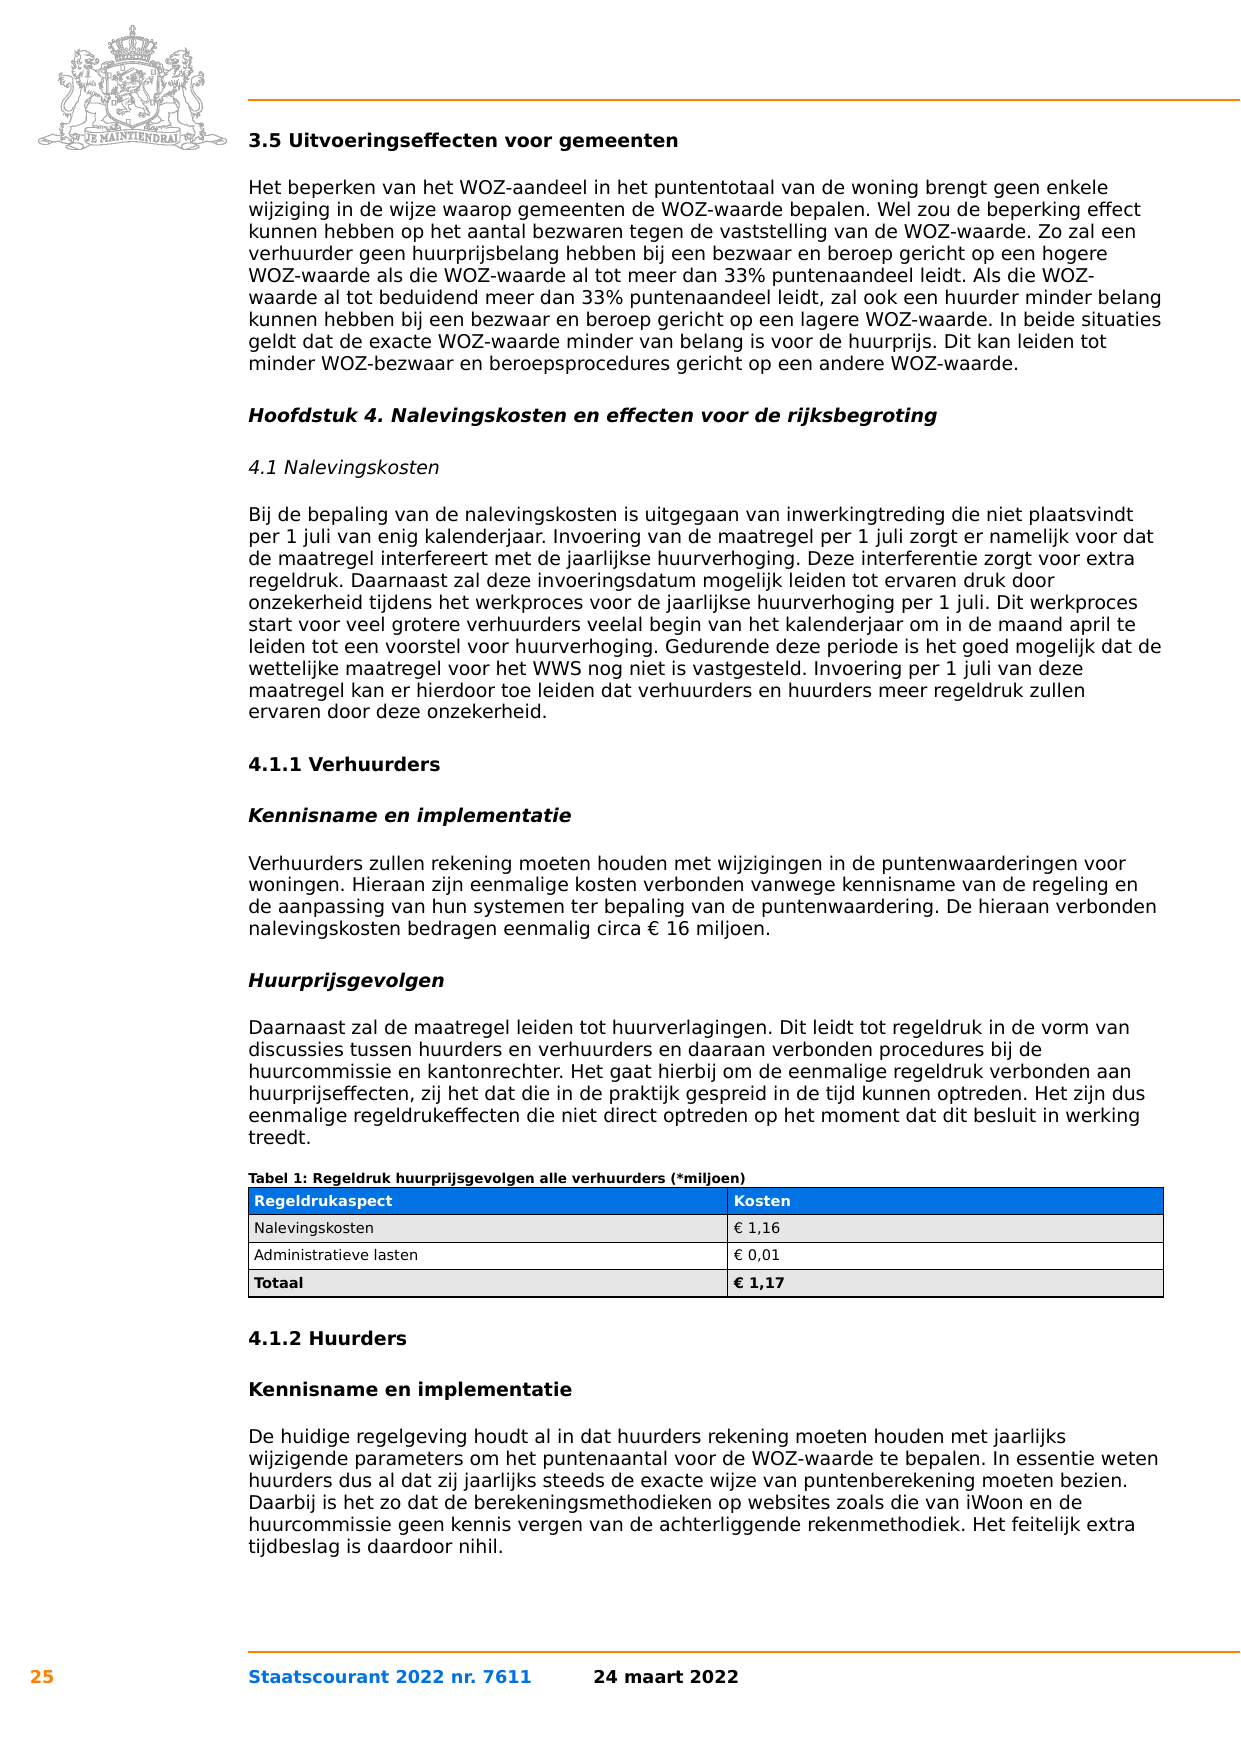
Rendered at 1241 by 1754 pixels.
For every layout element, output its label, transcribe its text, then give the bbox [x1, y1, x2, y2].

subtitle Kennisname en implementatie [248, 805, 1163, 827]
table_cell Administratieve lasten [249, 1243, 727, 1269]
subtitle 4.1 Nalevingskosten [248, 457, 1163, 479]
picture [38, 25, 227, 150]
subtitle 4.1.2 Huurders [248, 1327, 1163, 1349]
text Verhuurders zullen rekening moeten houden met wijzigingen in de puntenwaarderingen voor woningen. Hieraan zijn eenmalige kosten verbonden vanwege kennisname van de regeling en de aanpassing van hun systemen ter bepaling van de puntenwaardering. De hieraan verbonden nalevingskosten bedragen eenmalig circa € 16 miljoen. [248, 852, 1163, 940]
table_header Tabel 1: Regeldruk huurprijsgevolgen alle verhuurders (*miljoen) [248, 1171, 1163, 1187]
table_cell Regeldrukaspect [249, 1188, 727, 1214]
table_cell € 0,01 [728, 1243, 1163, 1269]
text Het beperken van het WOZ-aandeel in het puntentotaal van de woning brengt geen enkele wijziging in de wijze waarop gemeenten de WOZ-waarde bepalen. Wel zou de beperking effect kunnen hebben op het aantal bezwaren tegen de vaststelling van de WOZ-waarde. Zo zal een verhuurder geen huurprijsbelang hebben bij een bezwaar en beroep gericht op een hogere WOZ-waarde als die WOZ-waarde al tot meer dan 33% puntenaandeel leidt. Als die WOZ-waarde al tot beduidend meer dan 33% puntenaandeel leidt, zal ook een huurder minder belang kunnen hebben bij een bezwaar en beroep gericht op een lagere WOZ-waarde. In beide situaties geldt dat de exacte WOZ-waarde minder van belang is voor de huurprijs. Dit kan leiden tot minder WOZ-bezwaar en beroepsprocedures gericht op een andere WOZ-waarde. [248, 177, 1163, 375]
subtitle Huurprijsgevolgen [248, 970, 1163, 992]
text Bij de bepaling van de nalevingskosten is uitgegaan van inwerkingtreding die niet plaatsvindt per 1 juli van enig kalenderjaar. Invoering van de maatregel per 1 juli zorgt er namelijk voor dat de maatregel interfereert met de jaarlijkse huurverhoging. Deze interferentie zorgt voor extra regeldruk. Daarnaast zal deze invoeringsdatum mogelijk leiden tot ervaren druk door onzekerheid tijdens het werkproces voor de jaarlijkse huurverhoging per 1 juli. Dit werkproces start voor veel grotere verhuurders veelal begin van het kalenderjaar om in de maand april te leiden tot een voorstel voor huurverhoging. Gedurende deze periode is het goed mogelijk dat de wettelijke maatregel voor het WWS nog niet is vastgesteld. Invoering per 1 juli van deze maatregel kan er hierdoor toe leiden dat verhuurders en huurders meer regeldruk zullen ervaren door deze onzekerheid. [248, 504, 1163, 723]
text De huidige regelgeving houdt al in dat huurders rekening moeten houden met jaarlijks wijzigende parameters om het puntenaantal voor de WOZ-waarde te bepalen. In essentie weten huurders dus al dat zij jaarlijks steeds de exacte wijze van puntenberekening moeten bezien. Daarbij is het zo dat de berekeningsmethodieken op websites zoals die van iWoon en de huurcommissie geen kennis vergen van de achterliggende rekenmethodiek. Het feitelijk extra tijdbeslag is daardoor nihil. [248, 1426, 1163, 1558]
subtitle Kennisname en implementatie [248, 1379, 1163, 1401]
subtitle Hoofdstuk 4. Nalevingskosten en effecten voor de rijksbegroting [248, 405, 1163, 427]
table_cell Kosten [728, 1188, 1163, 1214]
text Daarnaast zal de maatregel leiden tot huurverlagingen. Dit leidt tot regeldruk in de vorm van discussies tussen huurders en verhuurders en daaraan verbonden procedures bij de huurcommissie en kantonrechter. Het gaat hierbij om de eenmalige regeldruk verbonden aan huurprijseffecten, zij het dat die in de praktijk gespreid in de tijd kunnen optreden. Het zijn dus eenmalige regeldrukeffecten die niet direct optreden op het moment dat dit besluit in werking treedt. [248, 1017, 1163, 1149]
subtitle 3.5 Uitvoeringseffecten voor gemeenten [248, 130, 1163, 152]
table_cell € 1,17 [728, 1270, 1163, 1296]
subtitle 4.1.1 Verhuurders [248, 753, 1163, 775]
table_cell Totaal [249, 1270, 727, 1296]
table_cell € 1,16 [728, 1215, 1163, 1242]
table_cell Nalevingskosten [249, 1215, 727, 1242]
